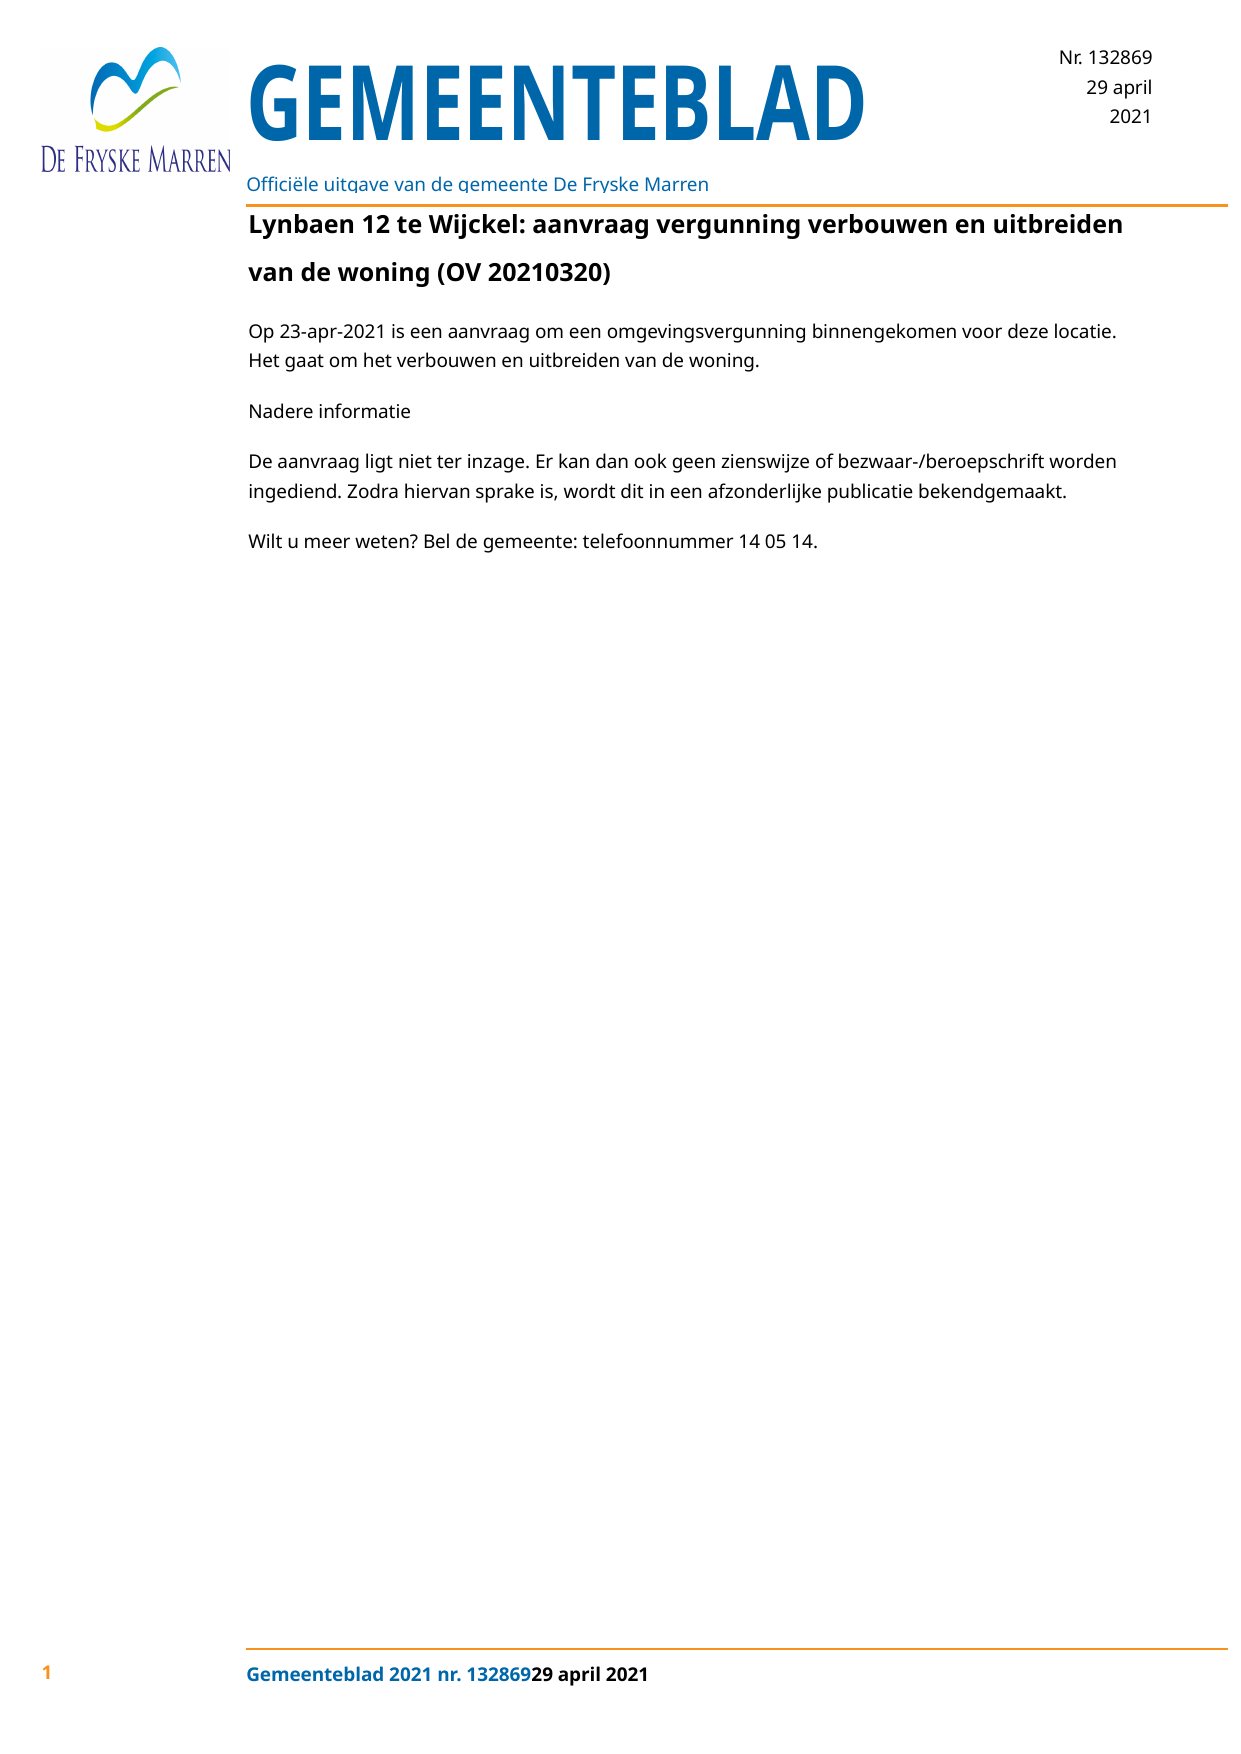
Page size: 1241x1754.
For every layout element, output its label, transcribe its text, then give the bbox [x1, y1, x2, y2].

text De aanvraag ligt niet ter inzage. Er kan dan ook geen zienswijze of bezwaar-/beroepschrift worden ingediend. Zodra hiervan sprake is, wordt dit in een afzonderlijke publicatie bekendgemaakt. [248, 448, 1152, 504]
picture [41, 47, 231, 172]
text Wilt u meer weten? Bel de gemeente: telefoonnummer 14 05 14. [248, 528, 1152, 554]
text Nadere informatie [248, 398, 1152, 424]
text Op 23-apr-2021 is een aanvraag om een omgevingsvergunning binnengekomen voor deze locatie. Het gaat om het verbouwen en uitbreiden van de woning. [248, 318, 1152, 373]
text Lynbaen 12 te Wijckel: aanvraag vergunning verbouwen en uitbreiden van de woning (OV 20210320) [248, 207, 1152, 288]
